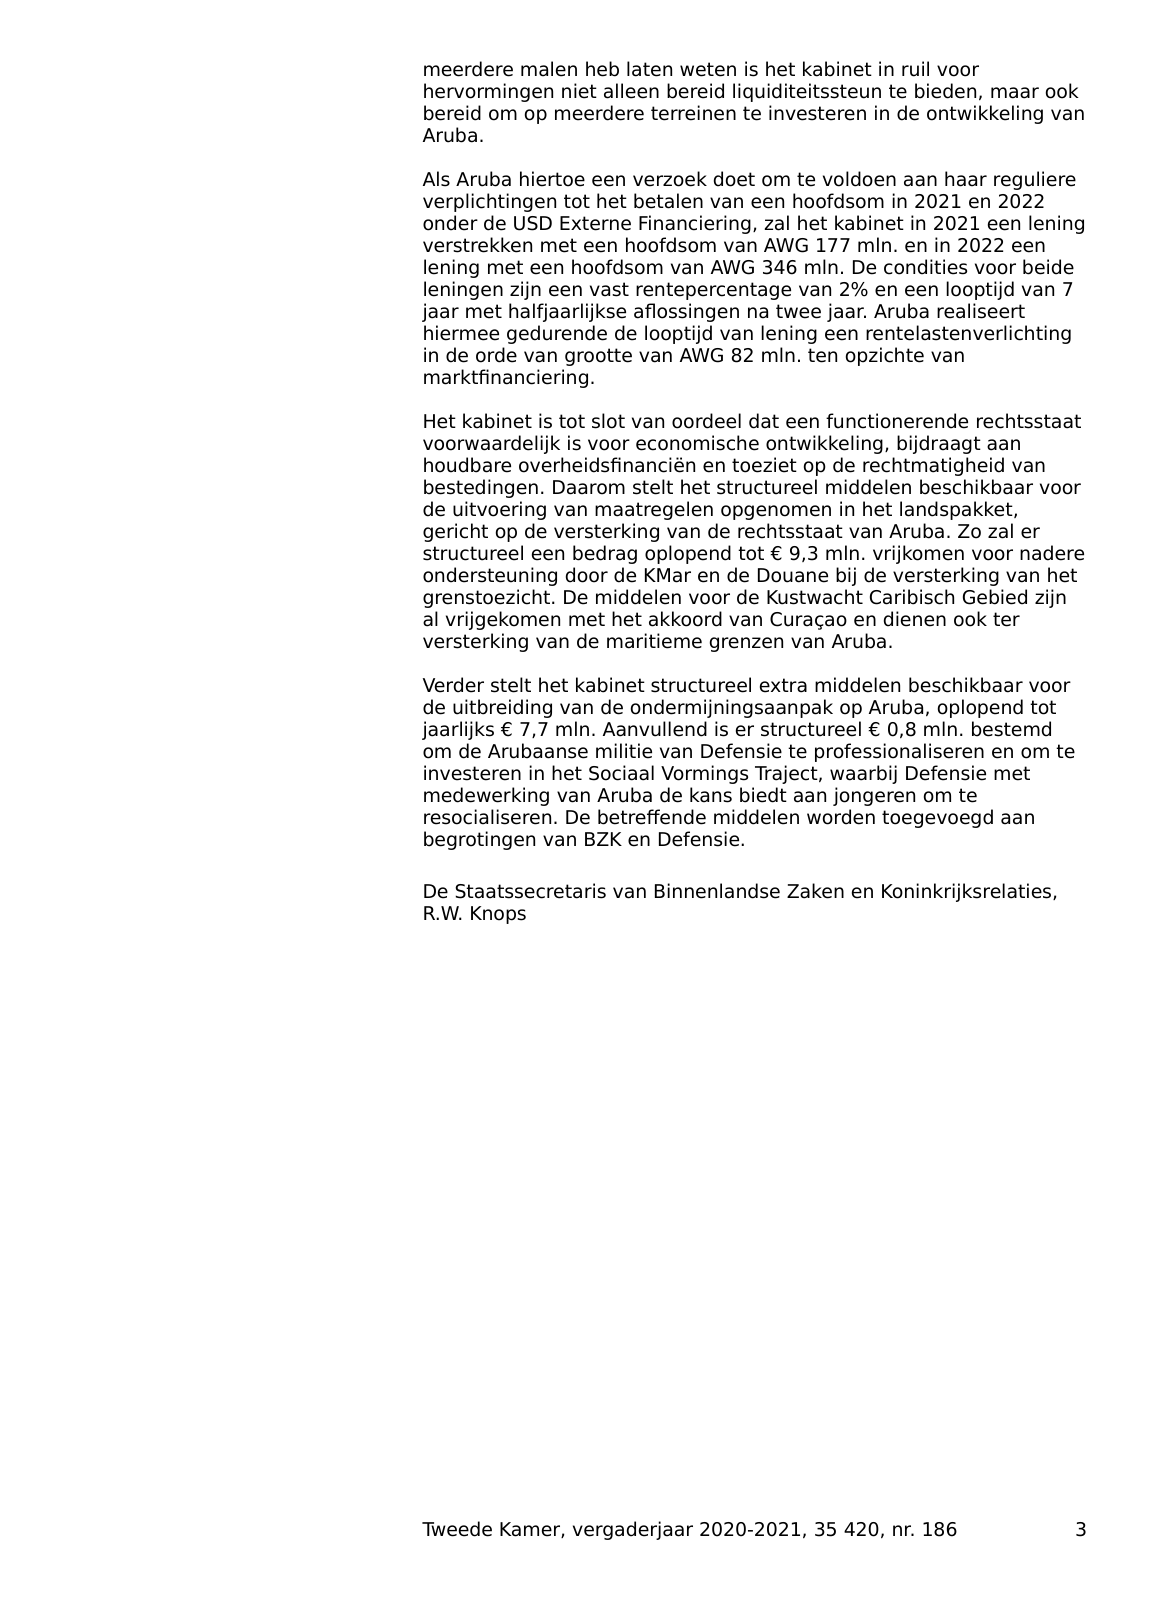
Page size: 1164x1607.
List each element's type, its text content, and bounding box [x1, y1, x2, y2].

text De Staatssecretaris van Binnenlandse Zaken en Koninkrijksrelaties, R.W. Knops [422, 881, 1087, 925]
text Het kabinet is tot slot van oordeel dat een functionerende rechtsstaat voorwaardelijk is voor economische ontwikkeling, bijdraagt aan houdbare overheidsfinanciën en toeziet op de rechtmatigheid van bestedingen. Daarom stelt het structureel middelen beschikbaar voor de uitvoering van maatregelen opgenomen in het landspakket, gericht op de versterking van de rechtsstaat van Aruba. Zo zal er structureel een bedrag oplopend tot € 9,3 mln. vrijkomen voor nadere ondersteuning door de KMar en de Douane bij de versterking van het grenstoezicht. De middelen voor de Kustwacht Caribisch Gebied zijn al vrijgekomen met het akkoord van Curaçao en dienen ook ter versterking van de maritieme grenzen van Aruba. [422, 411, 1087, 653]
text meerdere malen heb laten weten is het kabinet in ruil voor hervormingen niet alleen bereid liquiditeitssteun te bieden, maar ook bereid om op meerdere terreinen te investeren in de ontwikkeling van Aruba. [422, 59, 1087, 147]
text Als Aruba hiertoe een verzoek doet om te voldoen aan haar reguliere verplichtingen tot het betalen van een hoofdsom in 2021 en 2022 onder de USD Externe Financiering, zal het kabinet in 2021 een lening verstrekken met een hoofdsom van AWG 177 mln. en in 2022 een lening met een hoofdsom van AWG 346 mln. De condities voor beide leningen zijn een vast rentepercentage van 2% en een looptijd van 7 jaar met halfjaarlijkse aflossingen na twee jaar. Aruba realiseert hiermee gedurende de looptijd van lening een rentelastenverlichting in de orde van grootte van AWG 82 mln. ten opzichte van marktfinanciering. [422, 169, 1087, 389]
text Verder stelt het kabinet structureel extra middelen beschikbaar voor de uitbreiding van de ondermijningsaanpak op Aruba, oplopend tot jaarlijks € 7,7 mln. Aanvullend is er structureel € 0,8 mln. bestemd om de Arubaanse militie van Defensie te professionaliseren en om te investeren in het Sociaal Vormings Traject, waarbij Defensie met medewerking van Aruba de kans biedt aan jongeren om te resocialiseren. De betreffende middelen worden toegevoegd aan begrotingen van BZK en Defensie. [422, 675, 1087, 851]
